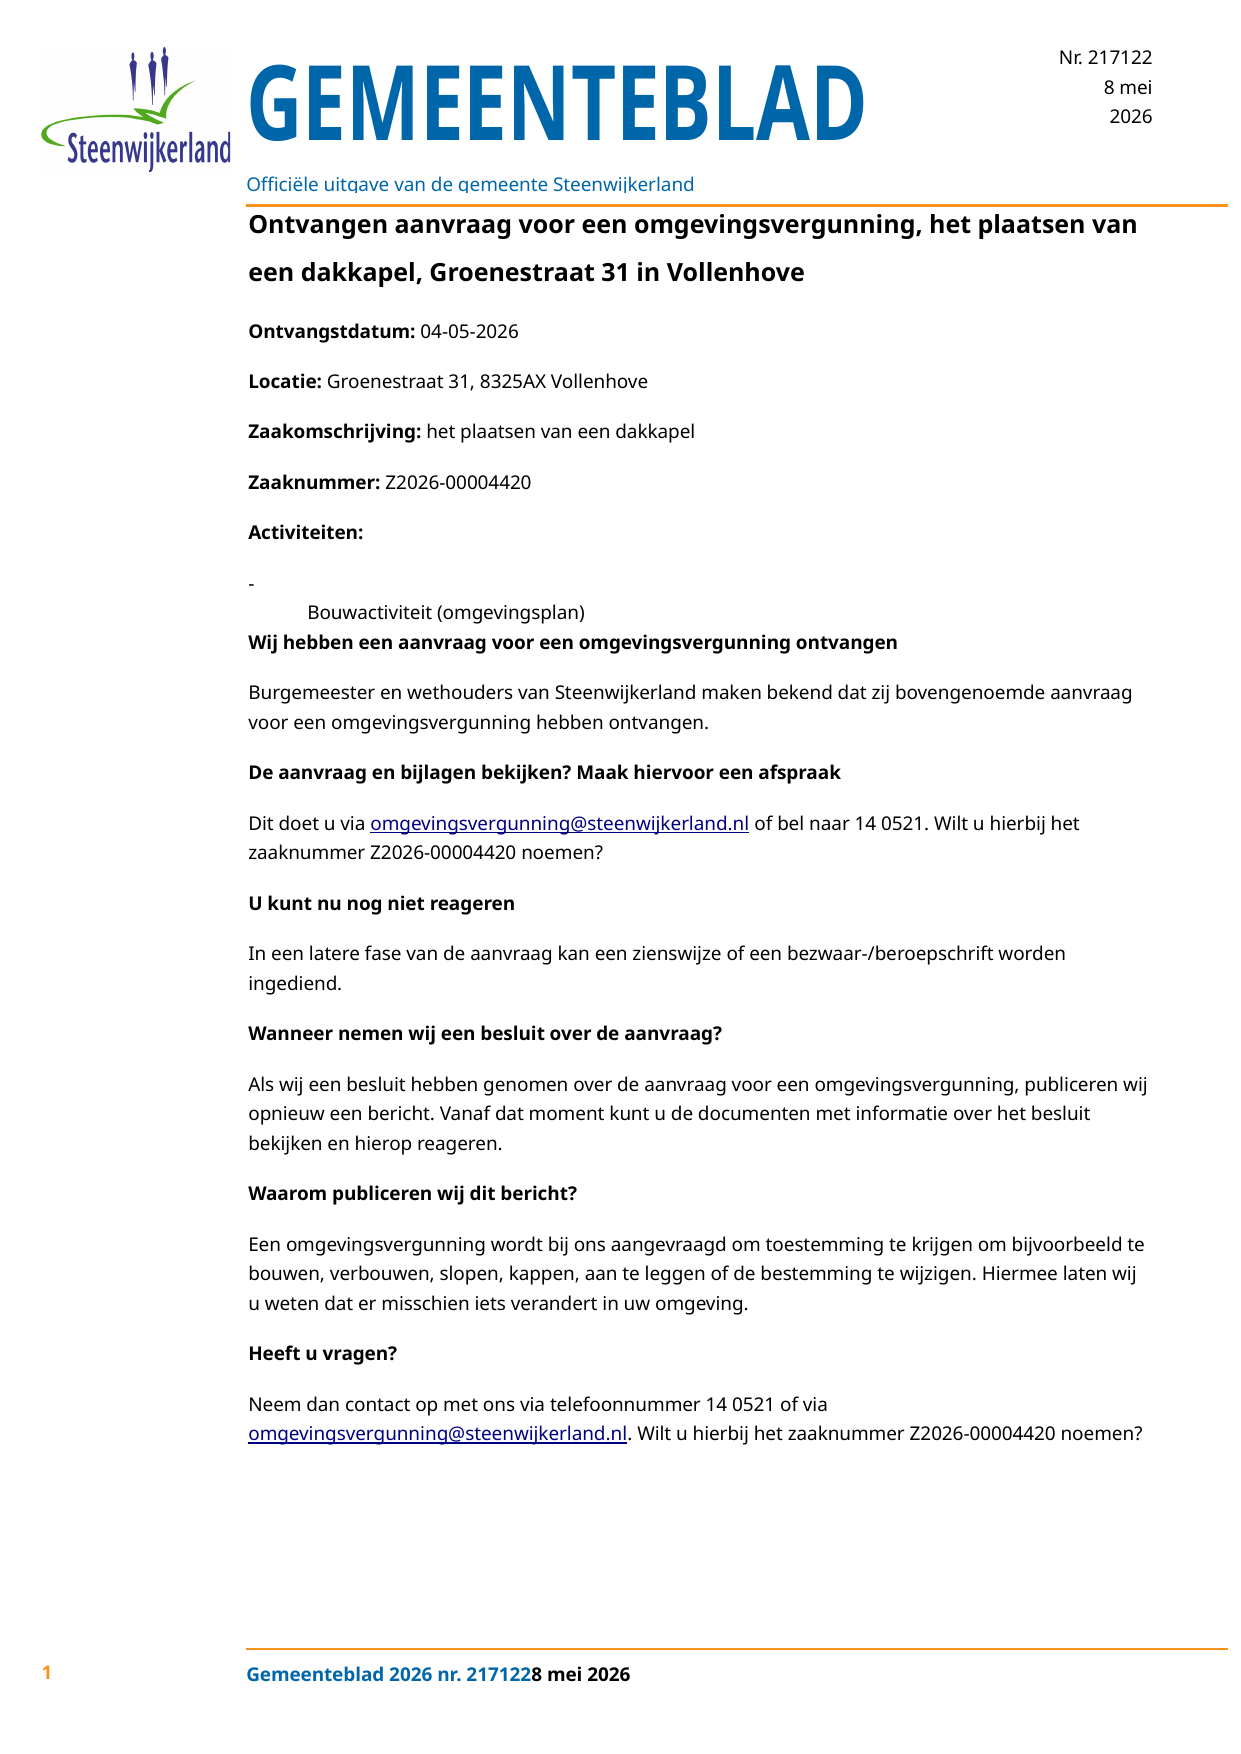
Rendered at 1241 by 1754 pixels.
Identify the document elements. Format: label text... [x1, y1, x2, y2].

text Ontvangen aanvraag voor een omgevingsvergunning, het plaatsen van een dakkapel, Groenestraat 31 in Vollenhove [248, 207, 1152, 288]
text Burgemeester en wethouders van Steenwijkerland maken bekend dat zij bovengenoemde aanvraag voor een omgevingsvergunning hebben ontvangen. [248, 679, 1152, 735]
text Locatie: Groenestraat 31, 8325AX Vollenhove [248, 368, 1152, 394]
text De aanvraag en bijlagen bekijken? Maak hiervoor een afspraak [248, 759, 1152, 785]
text Wij hebben een aanvraag voor een omgevingsvergunning ontvangen [248, 629, 1152, 655]
text Een omgevingsvergunning wordt bij ons aangevraagd om toestemming te krijgen om bijvoorbeeld te bouwen, verbouwen, slopen, kappen, aan te leggen of de bestemming te wijzigen. Hiermee laten wij u weten dat er misschien iets verandert in uw omgeving. [248, 1231, 1152, 1316]
text Waarom publiceren wij dit bericht? [248, 1180, 1152, 1206]
text U kunt nu nog niet reageren [248, 890, 1152, 916]
picture [41, 47, 231, 172]
text In een latere fase van de aanvraag kan een zienswijze of een bezwaar-/beroepschrift worden ingediend. [248, 940, 1152, 996]
list Bouwactiviteit (omgevingsplan) [248, 599, 1152, 625]
text Als wij een besluit hebben genomen over de aanvraag voor een omgevingsvergunning, publiceren wij opnieuw een bericht. Vanaf dat moment kunt u de documenten met informatie over het besluit bekijken en hierop reageren. [248, 1071, 1152, 1156]
text Ontvangstdatum: 04-05-2026 [248, 318, 1152, 344]
text Neem dan contact op met ons via telefoonnummer 14 0521 of via omgevingsvergunning@steenwijkerland.nl. Wilt u hierbij het zaaknummer Z2026-00004420 noemen? [248, 1391, 1152, 1446]
text Activiteiten: [248, 519, 1152, 545]
text Wanneer nemen wij een besluit over de aanvraag? [248, 1020, 1152, 1046]
text Zaakomschrijving: het plaatsen van een dakkapel [248, 419, 1152, 444]
text Dit doet u via omgevingsvergunning@steenwijkerland.nl of bel naar 14 0521. Wilt u hierbij het zaaknummer Z2026-00004420 noemen? [248, 810, 1152, 865]
text Zaaknummer: Z2026-00004420 [248, 469, 1152, 495]
text Heeft u vragen? [248, 1340, 1152, 1366]
